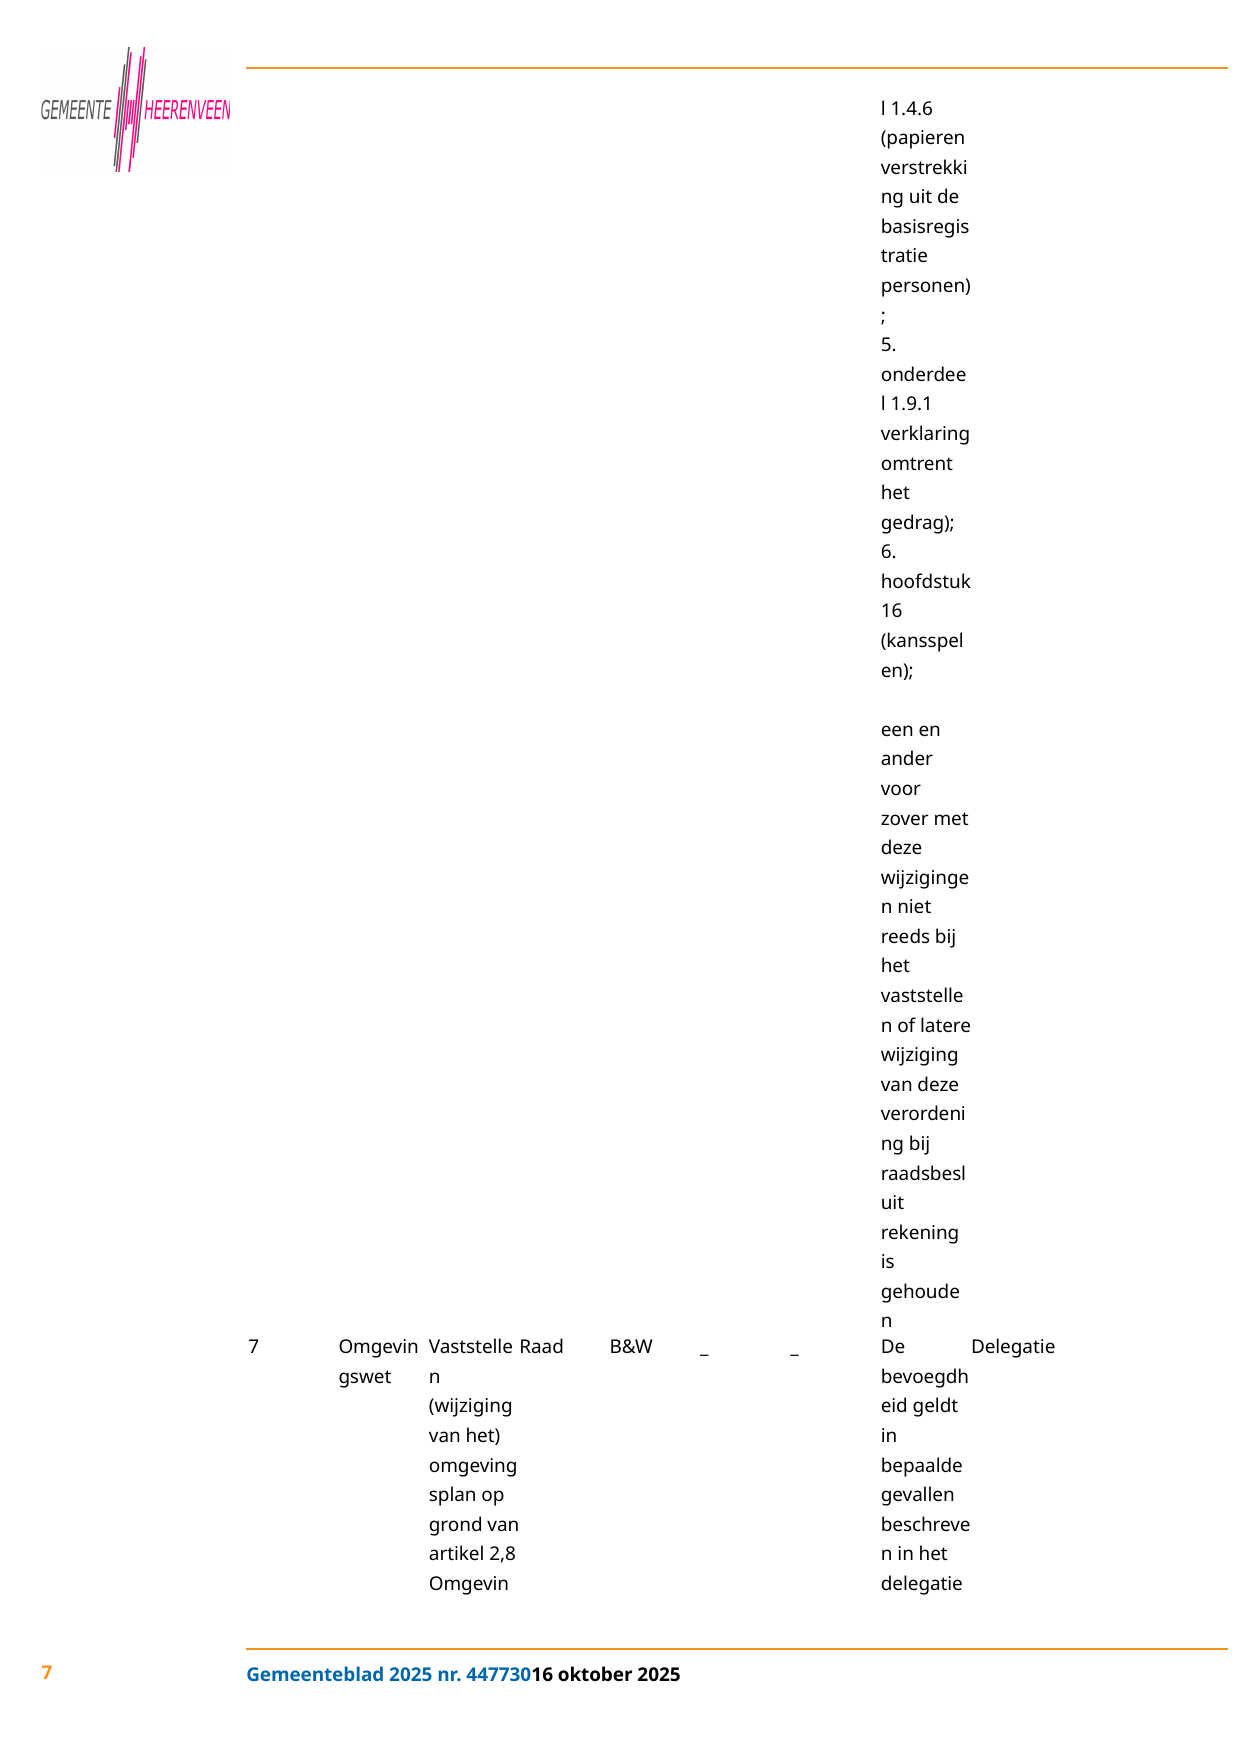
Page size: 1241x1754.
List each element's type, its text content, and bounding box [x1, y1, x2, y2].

table_cell [248, 95, 338, 1333]
table_cell Delegatie [971, 1334, 1061, 1596]
table_cell _ [790, 1334, 881, 1596]
picture [41, 47, 231, 172]
table_cell [1061, 95, 1152, 1333]
table_cell De bevoegdheid geldt in bepaalde gevallen beschreven in het delegatie [881, 1334, 971, 1596]
table_cell _ [700, 1334, 790, 1596]
table_cell Omgevingswet [338, 1334, 429, 1596]
table_cell [1061, 1334, 1152, 1596]
table_cell [790, 95, 881, 1333]
table_cell [700, 95, 790, 1333]
table_cell B&W [609, 1334, 700, 1596]
table_cell [338, 95, 429, 1333]
table_cell l 1.4.6 (papieren verstrekking uit de basisregistratie personen); 5. onderdeel 1.9.1 verklaring omtrent het gedrag); 6. hoofdstuk 16 (kansspelen); een en ander voor zover met deze wijzigingen niet reeds bij het vaststellen of latere wijziging van deze verordening bij raadsbesluit rekening is gehouden [881, 95, 971, 1333]
table_cell [519, 95, 609, 1333]
table_cell [971, 95, 1061, 1333]
table_cell Vaststellen (wijziging van het) omgevingsplan op grond van artikel 2,8 Omgevin [429, 1334, 519, 1596]
table_cell 7 [248, 1334, 338, 1596]
table_cell [429, 95, 519, 1333]
table_cell Raad [519, 1334, 609, 1596]
table_cell [609, 95, 700, 1333]
